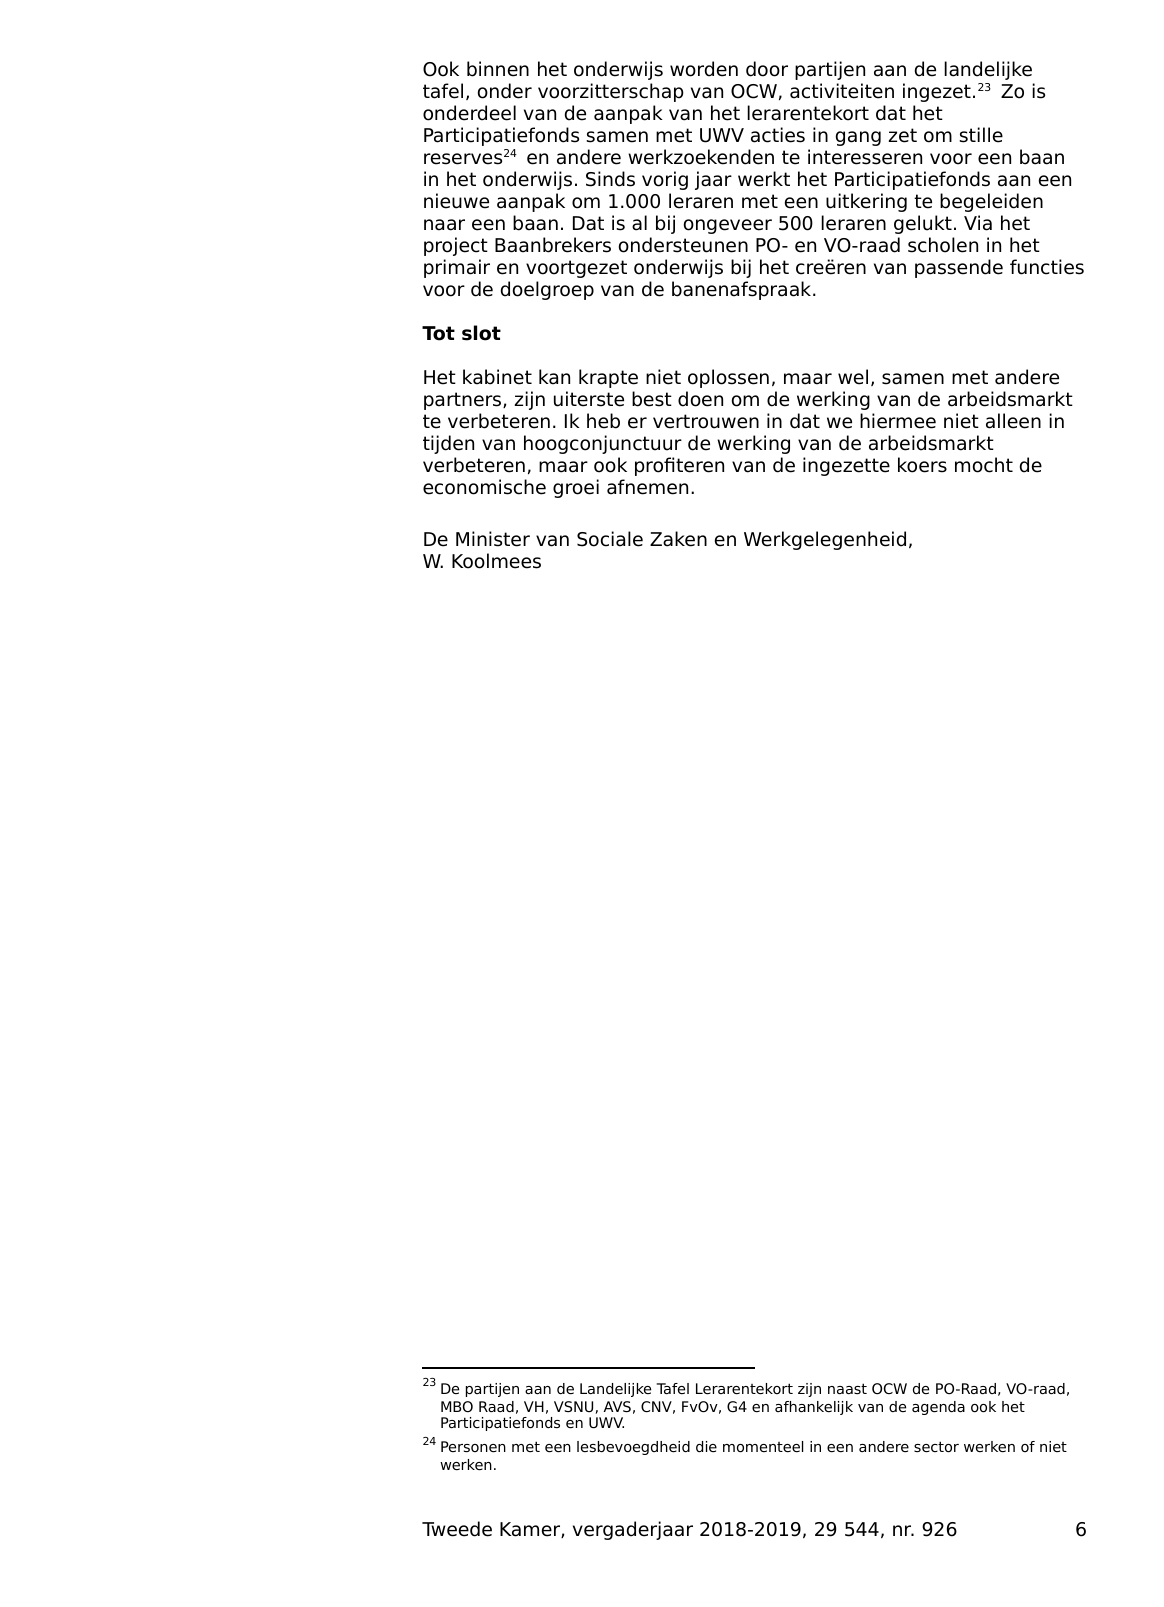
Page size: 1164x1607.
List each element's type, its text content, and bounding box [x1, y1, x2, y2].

text Het kabinet kan krapte niet oplossen, maar wel, samen met andere partners, zijn uiterste best doen om de werking van de arbeidsmarkt te verbeteren. Ik heb er vertrouwen in dat we hiermee niet alleen in tijden van hoogconjunctuur de werking van de arbeidsmarkt verbeteren, maar ook profiteren van de ingezette koers mocht de economische groei afnemen. [422, 367, 1087, 499]
text De Minister van Sociale Zaken en Werkgelegenheid, W. Koolmees [422, 529, 1087, 573]
text De partijen aan de Landelijke Tafel Lerarentekort zijn naast OCW de PO-Raad, VO-raad, MBO Raad, VH, VSNU, AVS, CNV, FvOv, G4 en afhankelijk van de agenda ook het Participatiefonds en UWV. [422, 1377, 1087, 1432]
text Personen met een lesbevoegdheid die momenteel in een andere sector werken of niet werken. [422, 1435, 1087, 1474]
subtitle Tot slot [422, 323, 1087, 345]
text Ook binnen het onderwijs worden door partijen aan de landelijke tafel, onder voorzitterschap van OCW, activiteiten ingezet. Zo is onderdeel van de aanpak van het lerarentekort dat het Participatiefonds samen met UWV acties in gang zet om stille reserves en andere werkzoekenden te interesseren voor een baan in het onderwijs. Sinds vorig jaar werkt het Participatiefonds aan een nieuwe aanpak om 1.000 leraren met een uitkering te begeleiden naar een baan. Dat is al bij ongeveer 500 leraren gelukt. Via het project Baanbrekers ondersteunen PO- en VO-raad scholen in het primair en voortgezet onderwijs bij het creëren van passende functies voor de doelgroep van de banenafspraak. [422, 59, 1087, 301]
